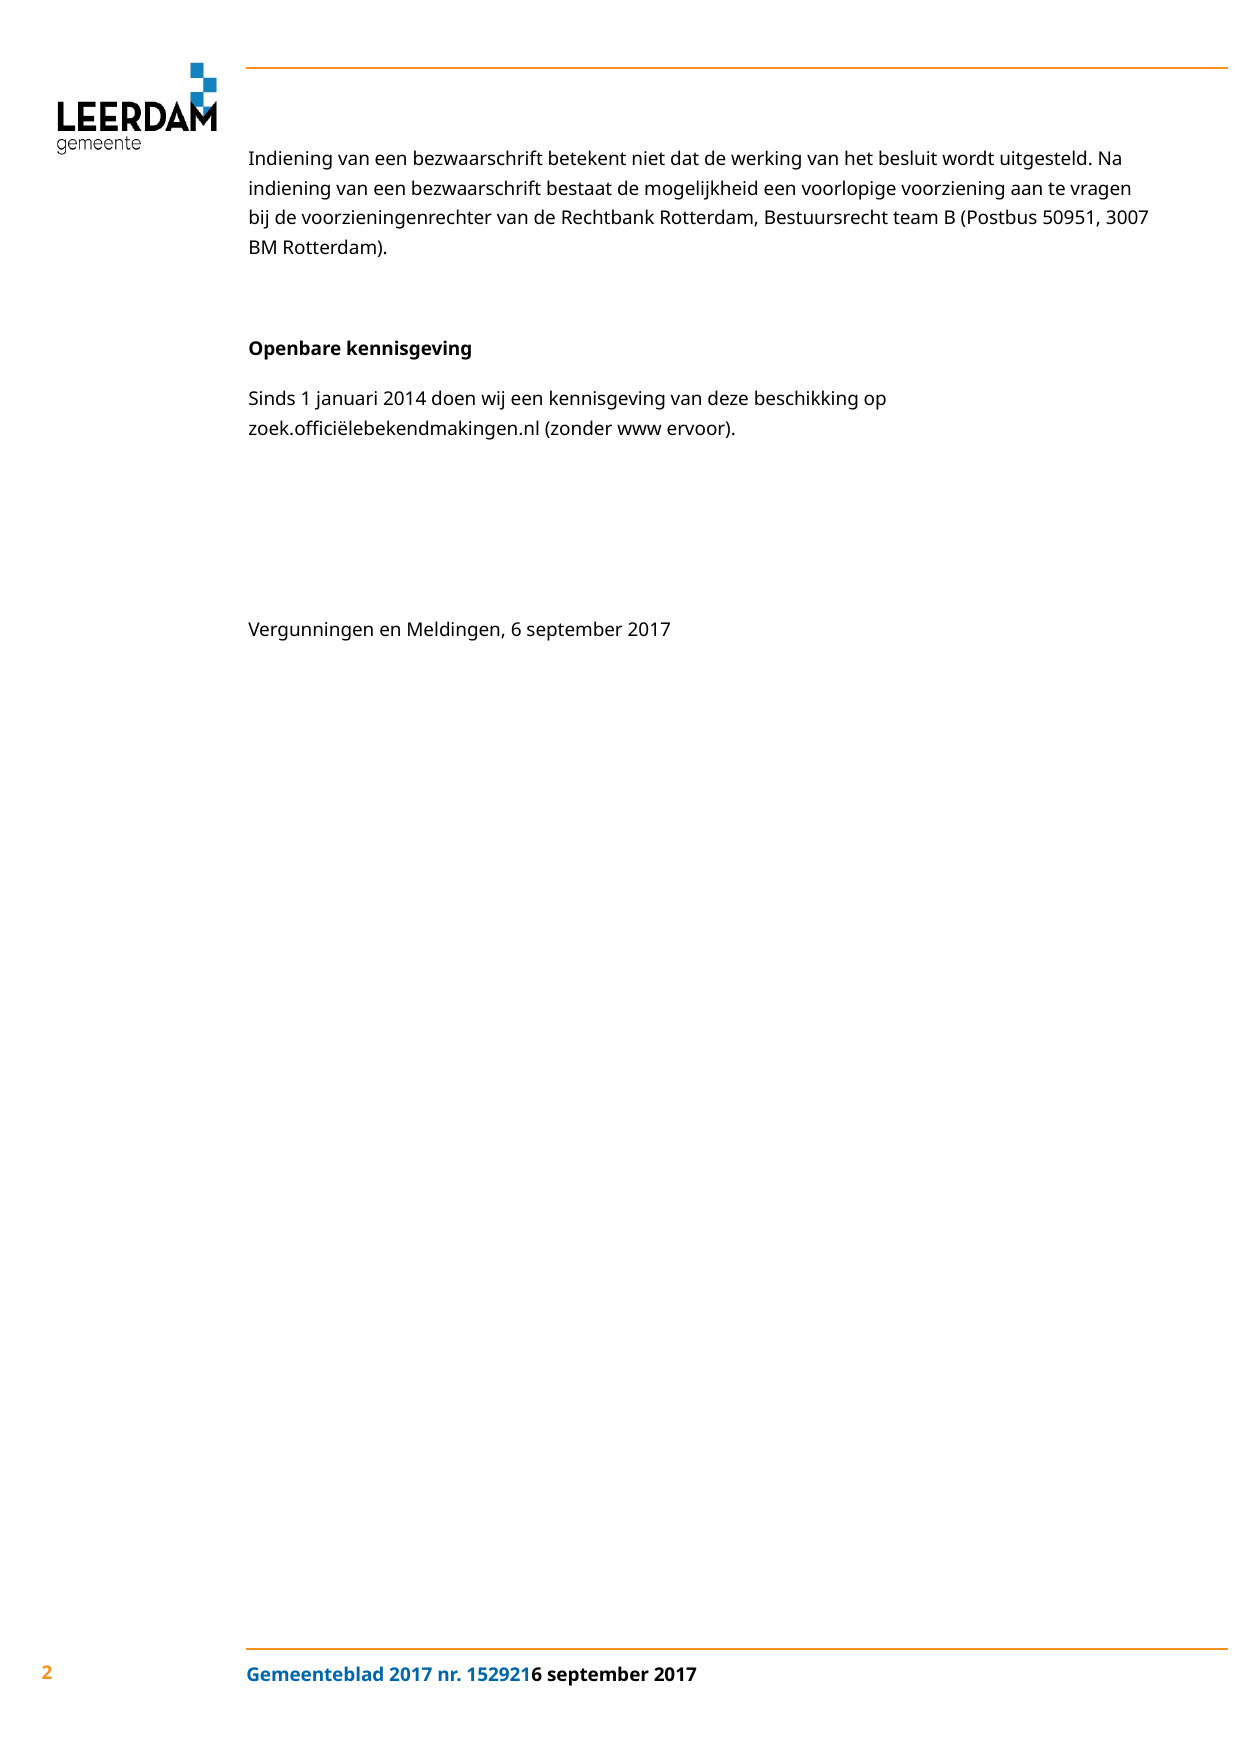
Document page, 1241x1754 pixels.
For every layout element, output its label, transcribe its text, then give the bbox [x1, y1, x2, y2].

text Sinds 1 januari 2014 doen wij een kennisgeving van deze beschikking op zoek.officiëlebekendmakingen.nl (zonder www ervoor). [248, 385, 1152, 441]
picture [41, 47, 231, 172]
text Openbare kennisgeving [248, 335, 1152, 361]
text Vergunningen en Meldingen, 6 september 2017 [248, 616, 1152, 642]
text Indiening van een bezwaarschrift betekent niet dat de werking van het besluit wordt uitgesteld. Na indiening van een bezwaarschrift bestaat de mogelijkheid een voorlopige voorziening aan te vragen bij de voorzieningenrechter van de Rechtbank Rotterdam, Bestuursrecht team B (Postbus 50951, 3007 BM Rotterdam). [248, 145, 1152, 260]
